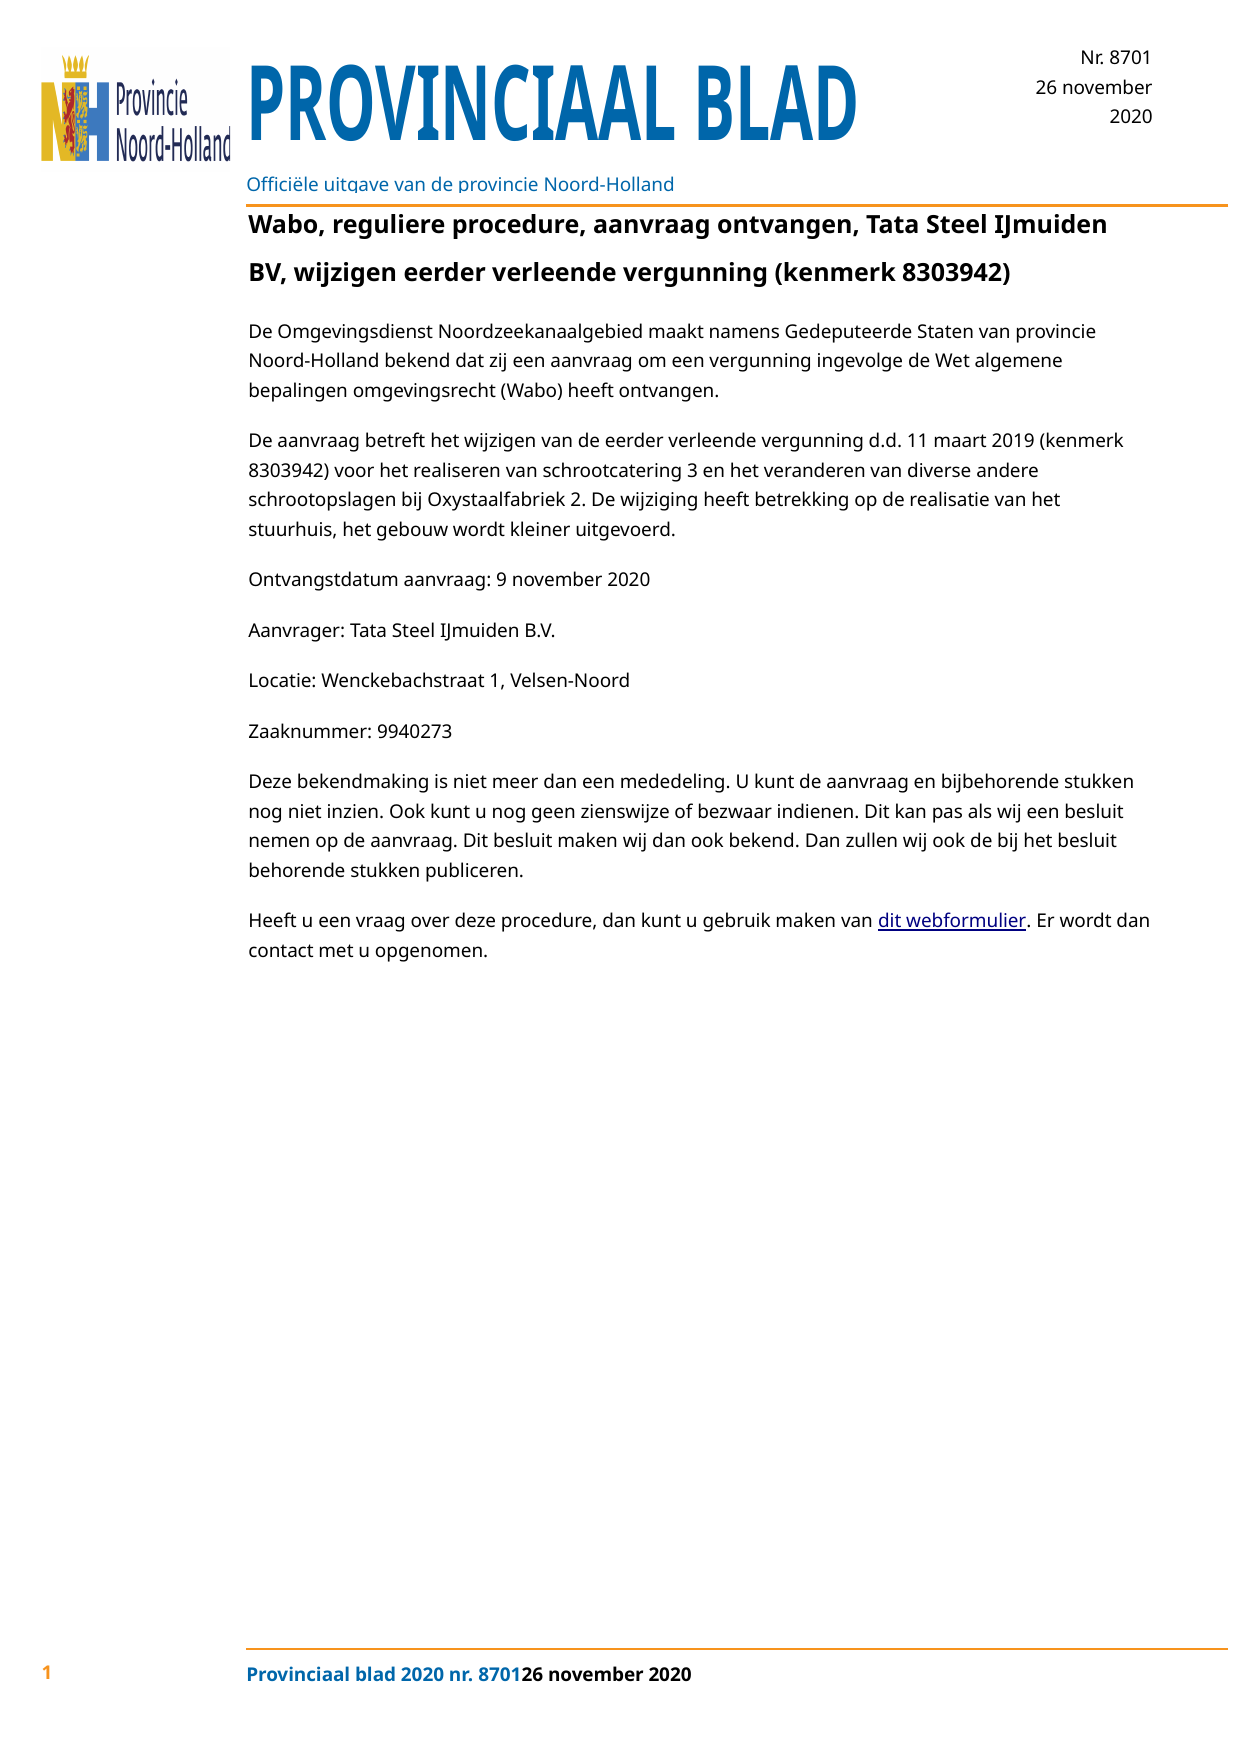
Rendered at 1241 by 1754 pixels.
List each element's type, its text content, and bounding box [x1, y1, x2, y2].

text De Omgevingsdienst Noordzeekanaalgebied maakt namens Gedeputeerde Staten van provincie Noord-Holland bekend dat zij een aanvraag om een vergunning ingevolge de Wet algemene bepalingen omgevingsrecht (Wabo) heeft ontvangen. [248, 318, 1152, 403]
text Aanvrager: Tata Steel IJmuiden B.V. [248, 617, 1152, 643]
text Deze bekendmaking is niet meer dan een mededeling. U kunt de aanvraag en bijbehorende stukken nog niet inzien. Ook kunt u nog geen zienswijze of bezwaar indienen. Dit kan pas als wij een besluit nemen op de aanvraag. Dit besluit maken wij dan ook bekend. Dan zullen wij ook de bij het besluit behorende stukken publiceren. [248, 768, 1152, 883]
text Heeft u een vraag over deze procedure, dan kunt u gebruik maken van dit webformulier. Er wordt dan contact met u opgenomen. [248, 907, 1152, 963]
text Ontvangstdatum aanvraag: 9 november 2020 [248, 567, 1152, 592]
picture [41, 47, 231, 172]
text De aanvraag betreft het wijzigen van de eerder verleende vergunning d.d. 11 maart 2019 (kenmerk 8303942) voor het realiseren van schrootcatering 3 en het veranderen van diverse andere schrootopslagen bij Oxystaalfabriek 2. De wijziging heeft betrekking op de realisatie van het stuurhuis, het gebouw wordt kleiner uitgevoerd. [248, 427, 1152, 542]
text Locatie: Wenckebachstraat 1, Velsen-Noord [248, 667, 1152, 693]
text Zaaknummer: 9940273 [248, 718, 1152, 744]
text Wabo, reguliere procedure, aanvraag ontvangen, Tata Steel IJmuiden BV, wijzigen eerder verleende vergunning (kenmerk 8303942) [248, 207, 1152, 288]
